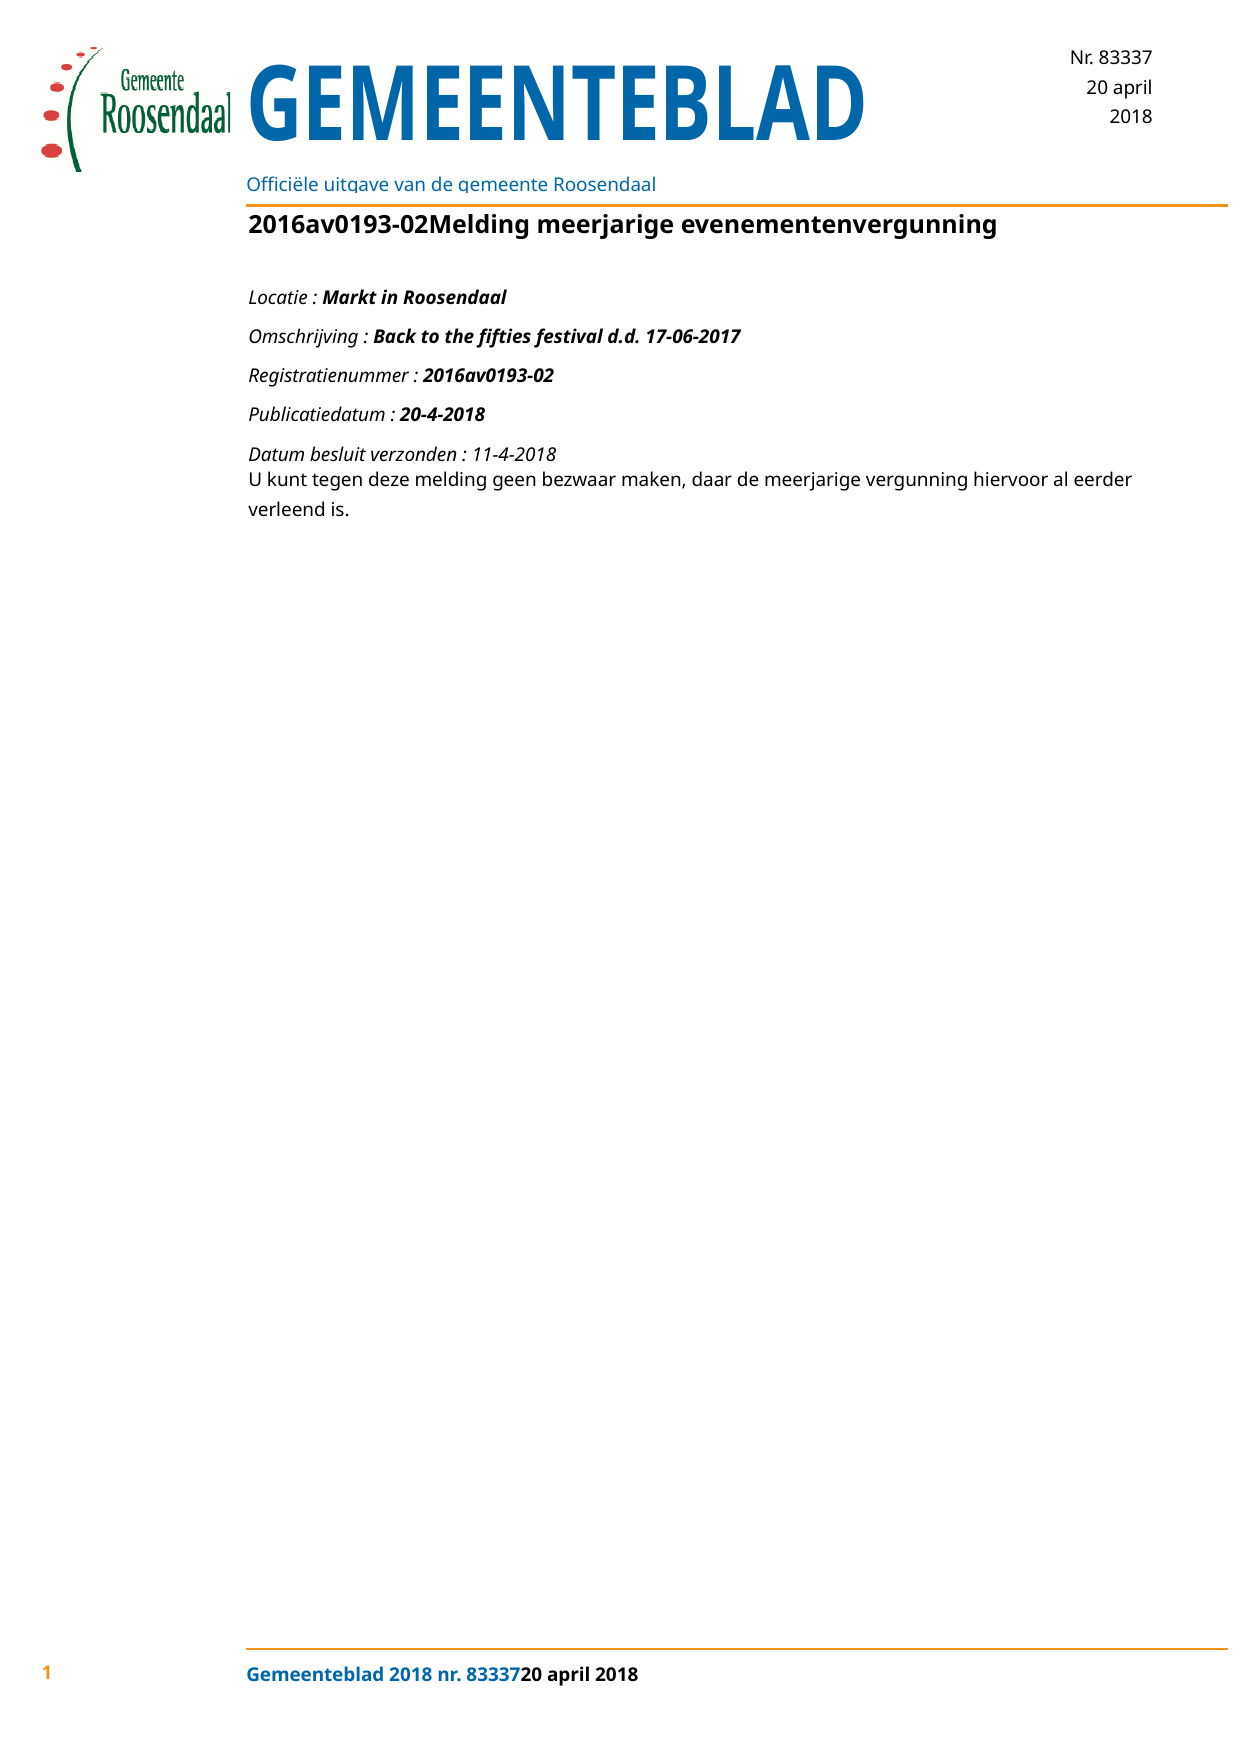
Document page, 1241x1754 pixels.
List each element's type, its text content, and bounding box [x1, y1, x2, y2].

text U kunt tegen deze melding geen bezwaar maken, daar de meerjarige vergunning hiervoor al eerder verleend is. [248, 467, 1152, 522]
text Locatie : Markt in Roosendaal [248, 284, 1152, 309]
text Registratienummer : 2016av0193-02 [248, 362, 1152, 388]
text Publicatiedatum : 20-4-2018 [248, 402, 1152, 427]
text Omschrijving : Back to the fifties festival d.d. 17-06-2017 [248, 323, 1152, 349]
picture [41, 47, 231, 172]
text 2016av0193-02Melding meerjarige evenementenvergunning [248, 207, 1152, 241]
text Datum besluit verzonden : 11-4-2018 [248, 441, 1152, 467]
